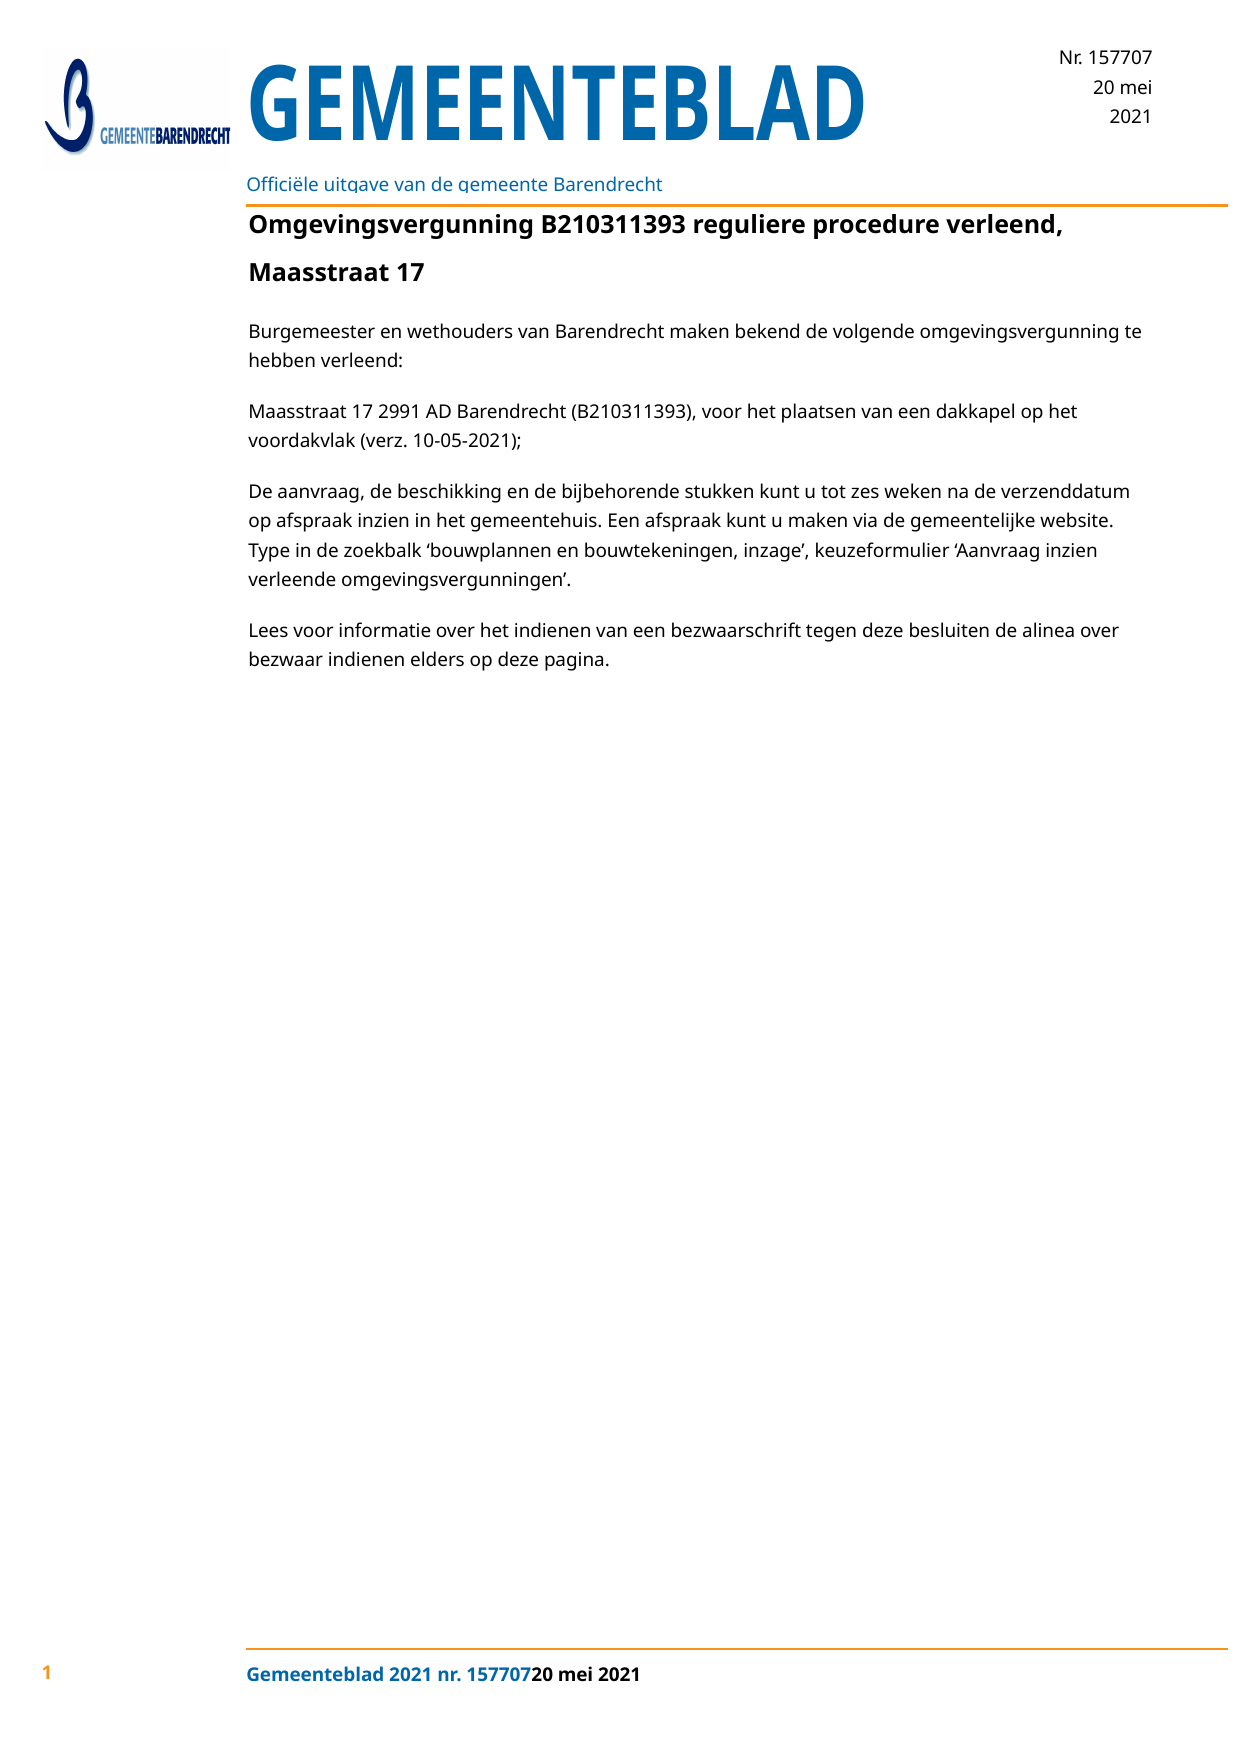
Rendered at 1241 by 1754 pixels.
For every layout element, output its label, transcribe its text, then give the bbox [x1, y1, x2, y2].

text Lees voor informatie over het indienen van een bezwaarschrift tegen deze besluiten de alinea over bezwaar indienen elders op deze pagina. [248, 617, 1152, 672]
text Omgevingsvergunning B210311393 reguliere procedure verleend, Maasstraat 17 [248, 207, 1152, 288]
picture [41, 47, 231, 172]
text Maasstraat 17 2991 AD Barendrecht (B210311393), voor het plaatsen van een dakkapel op het voordakvlak (verz. 10-05-2021); [248, 398, 1152, 453]
text De aanvraag, de beschikking en de bijbehorende stukken kunt u tot zes weken na de verzenddatum op afspraak inzien in het gemeentehuis. Een afspraak kunt u maken via de gemeentelijke website. Type in de zoekbalk ‘bouwplannen en bouwtekeningen, inzage’, keuzeformulier ‘Aanvraag inzien verleende omgevingsvergunningen’. [248, 478, 1152, 592]
text Burgemeester en wethouders van Barendrecht maken bekend de volgende omgevingsvergunning te hebben verleend: [248, 318, 1152, 373]
